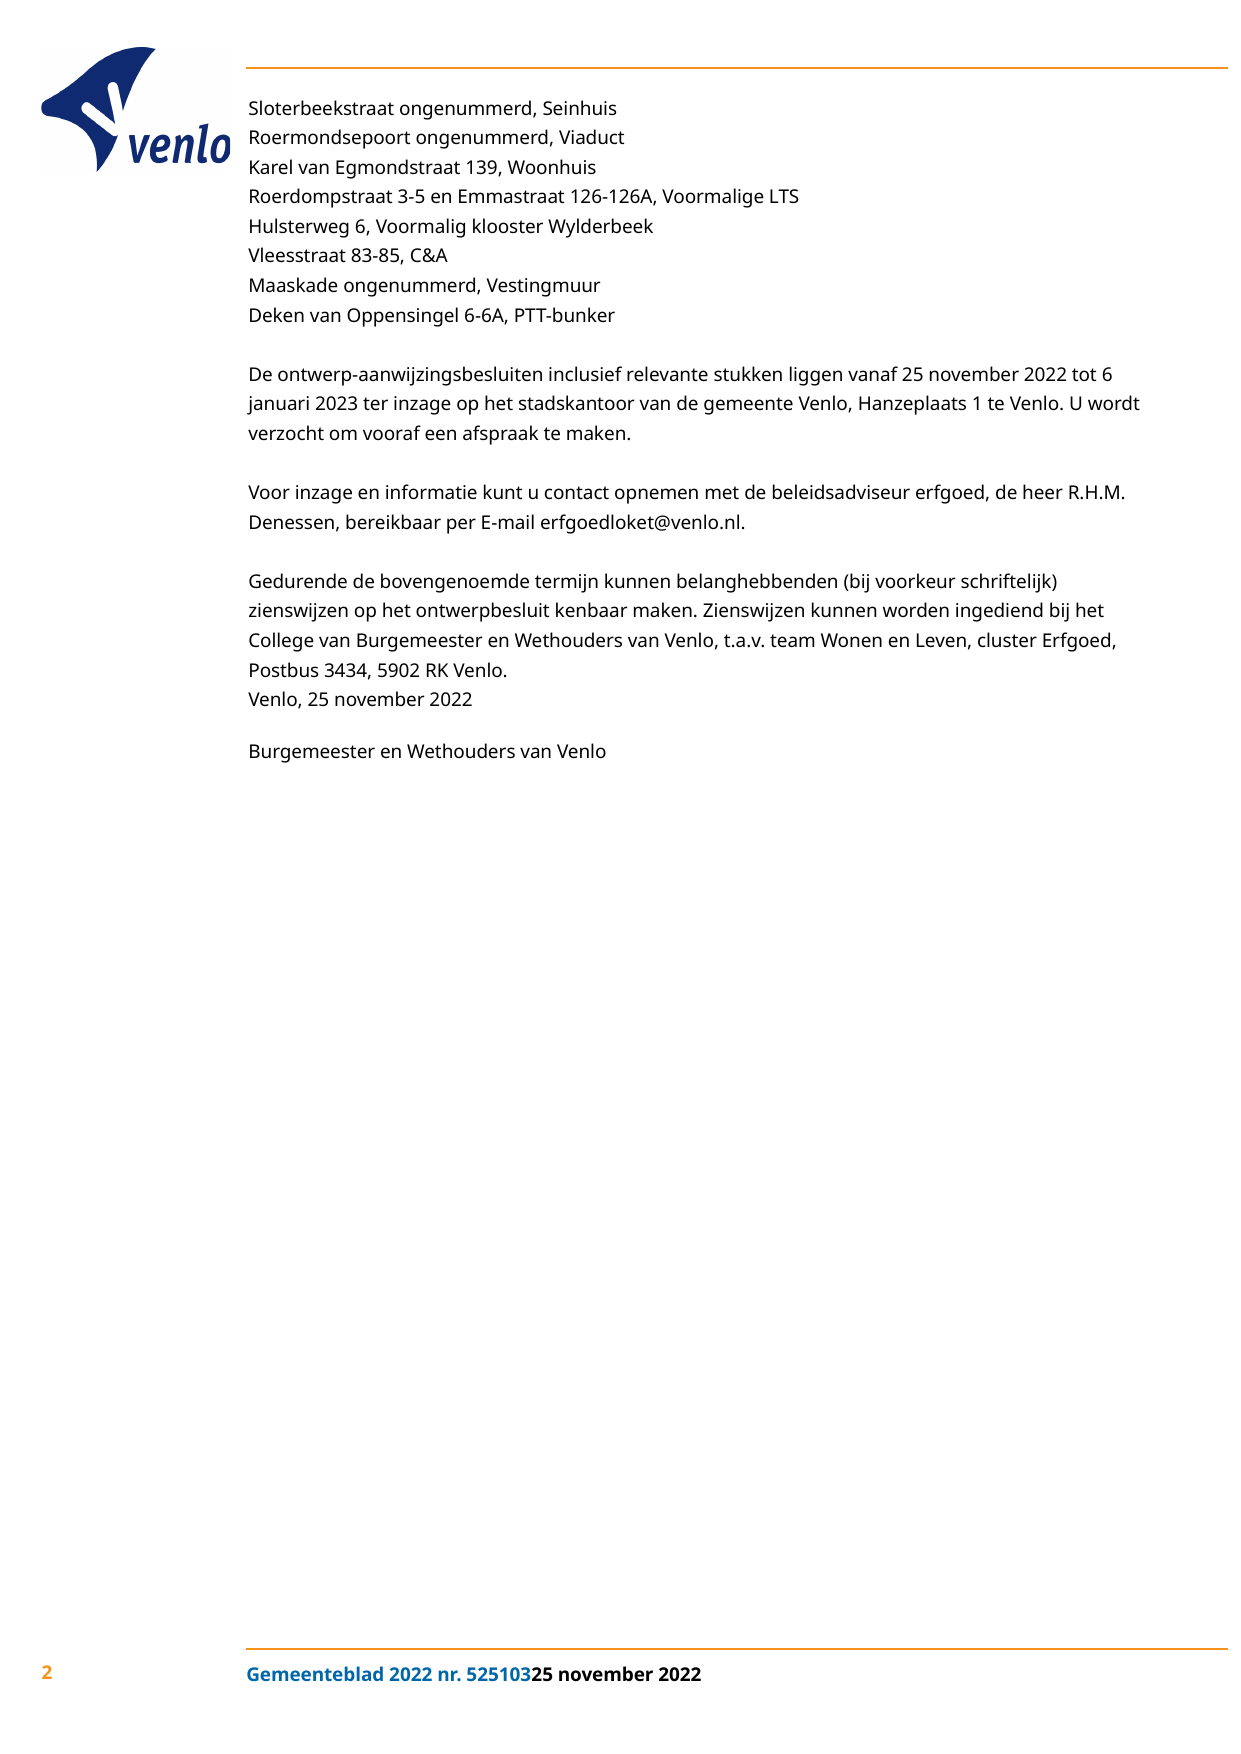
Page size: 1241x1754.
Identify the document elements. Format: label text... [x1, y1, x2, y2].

text De ontwerp-aanwijzingsbesluiten inclusief relevante stukken liggen vanaf 25 november 2022 tot 6 januari 2023 ter inzage op het stadskantoor van de gemeente Venlo, Hanzeplaats 1 te Venlo. U wordt verzocht om vooraf een afspraak te maken. [248, 361, 1152, 446]
picture [41, 47, 231, 172]
text Gedurende de bovengenoemde termijn kunnen belanghebbenden (bij voorkeur schriftelijk) zienswijzen op het ontwerpbesluit kenbaar maken. Zienswijzen kunnen worden ingediend bij het College van Burgemeester en Wethouders van Venlo, t.a.v. team Wonen en Leven, cluster Erfgoed, Postbus 3434, 5902 RK Venlo. [248, 568, 1152, 683]
text Venlo, 25 november 2022 [248, 686, 1152, 712]
text Hulsterweg 6, Voormalig klooster Wylderbeek [248, 213, 1152, 239]
text Roermondsepoort ongenummerd, Viaduct [248, 124, 1152, 150]
text Deken van Oppensingel 6-6A, PTT-bunker [248, 302, 1152, 328]
text Voor inzage en informatie kunt u contact opnemen met de beleidsadviseur erfgoed, de heer R.H.M. Denessen, bereikbaar per E-mail erfgoedloket@venlo.nl. [248, 479, 1152, 535]
text Sloterbeekstraat ongenummerd, Seinhuis [248, 95, 1152, 121]
text Karel van Egmondstraat 139, Woonhuis [248, 154, 1152, 180]
text Vleesstraat 83-85, C&A [248, 243, 1152, 268]
text Roerdompstraat 3-5 en Emmastraat 126-126A, Voormalige LTS [248, 183, 1152, 209]
text Burgemeester en Wethouders van Venlo [248, 738, 1152, 764]
text Maaskade ongenummerd, Vestingmuur [248, 272, 1152, 298]
